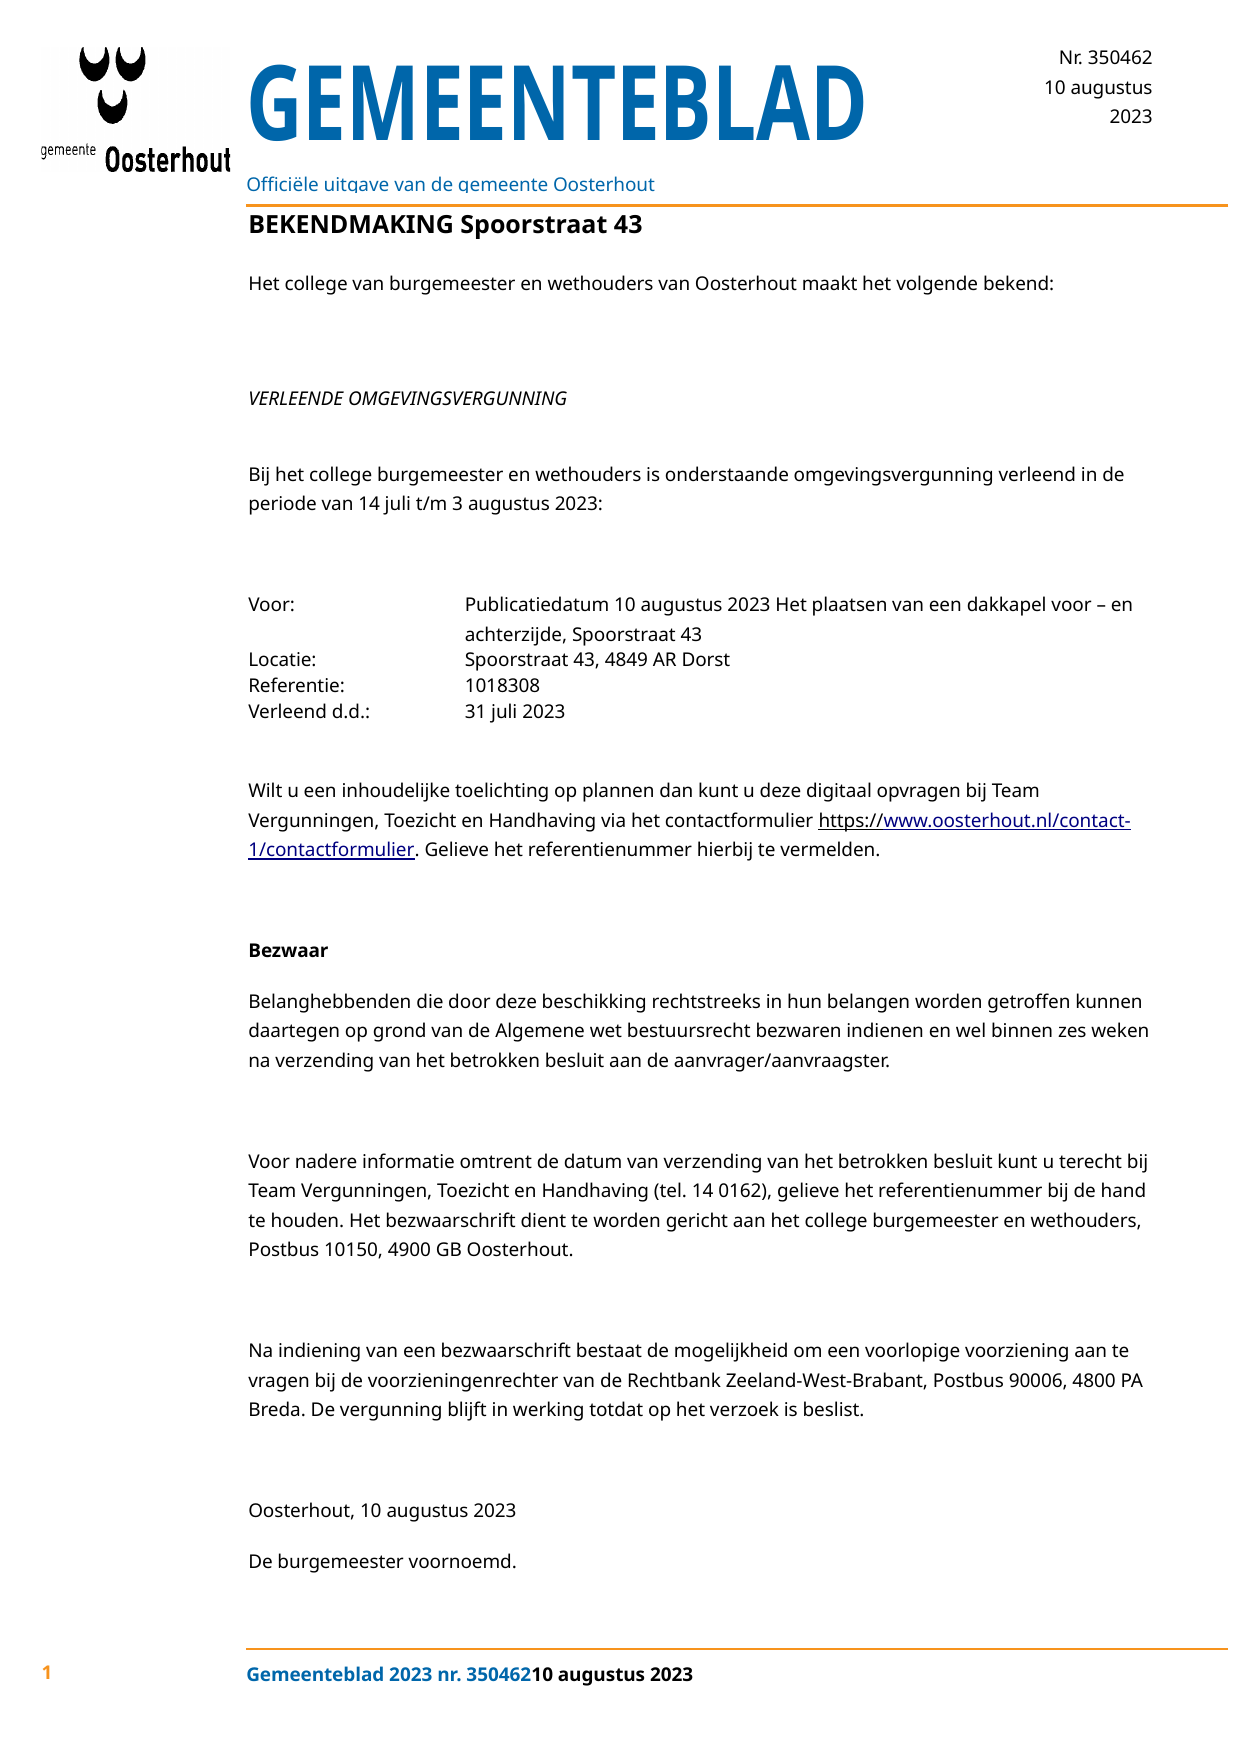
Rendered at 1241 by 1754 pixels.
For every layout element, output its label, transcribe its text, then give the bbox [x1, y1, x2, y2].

table_header Publicatiedatum 10 augustus 2023 Het plaatsen van een dakkapel voor – en achterzijde, Spoorstraat 43 [465, 591, 1152, 647]
picture [41, 47, 231, 172]
text BEKENDMAKING Spoorstraat 43 [248, 207, 1152, 241]
text Oosterhout, 10 augustus 2023 [248, 1497, 1152, 1523]
table_cell Referentie: [248, 673, 464, 698]
table_cell Locatie: [248, 647, 464, 672]
table_cell Verleend d.d.: [248, 698, 464, 724]
table_header Voor: [248, 591, 464, 647]
table_cell 1018308 [465, 673, 1152, 698]
text Bezwaar [248, 937, 1152, 963]
table_cell 31 juli 2023 [465, 698, 1152, 724]
table_cell Spoorstraat 43, 4849 AR Dorst [465, 647, 1152, 672]
text Het college van burgemeester en wethouders van Oosterhout maakt het volgende bekend: [248, 270, 1152, 296]
text VERLEENDE OMGEVINGSVERGUNNING [248, 385, 1152, 410]
text Wilt u een inhoudelijke toelichting op plannen dan kunt u deze digitaal opvragen bij Team Vergunningen, Toezicht en Handhaving via het contactformulier https://www.oosterhout.nl/contact-1/contactformulier. Gelieve het referentienummer hierbij te vermelden. [248, 777, 1152, 862]
text Na indiening van een bezwaarschrift bestaat de mogelijkheid om een voorlopige voorziening aan te vragen bij de voorzieningenrechter van de Rechtbank Zeeland-West-Brabant, Postbus 90006, 4800 PA Breda. De vergunning blijft in werking totdat op het verzoek is beslist. [248, 1337, 1152, 1422]
text Belanghebbenden die door deze beschikking rechtstreeks in hun belangen worden getroffen kunnen daartegen op grond van de Algemene wet bestuursrecht bezwaren indienen en wel binnen zes weken na verzending van het betrokken besluit aan de aanvrager/aanvraagster. [248, 988, 1152, 1073]
text Bij het college burgemeester en wethouders is onderstaande omgevingsvergunning verleend in de periode van 14 juli t/m 3 augustus 2023: [248, 461, 1152, 516]
text De burgemeester voornoemd. [248, 1548, 1152, 1574]
text Voor nadere informatie omtrent de datum van verzending van het betrokken besluit kunt u terecht bij Team Vergunningen, Toezicht en Handhaving (tel. 14 0162), gelieve het referentienummer bij de hand te houden. Het bezwaarschrift dient te worden gericht aan het college burgemeester en wethouders, Postbus 10150, 4900 GB Oosterhout. [248, 1148, 1152, 1262]
